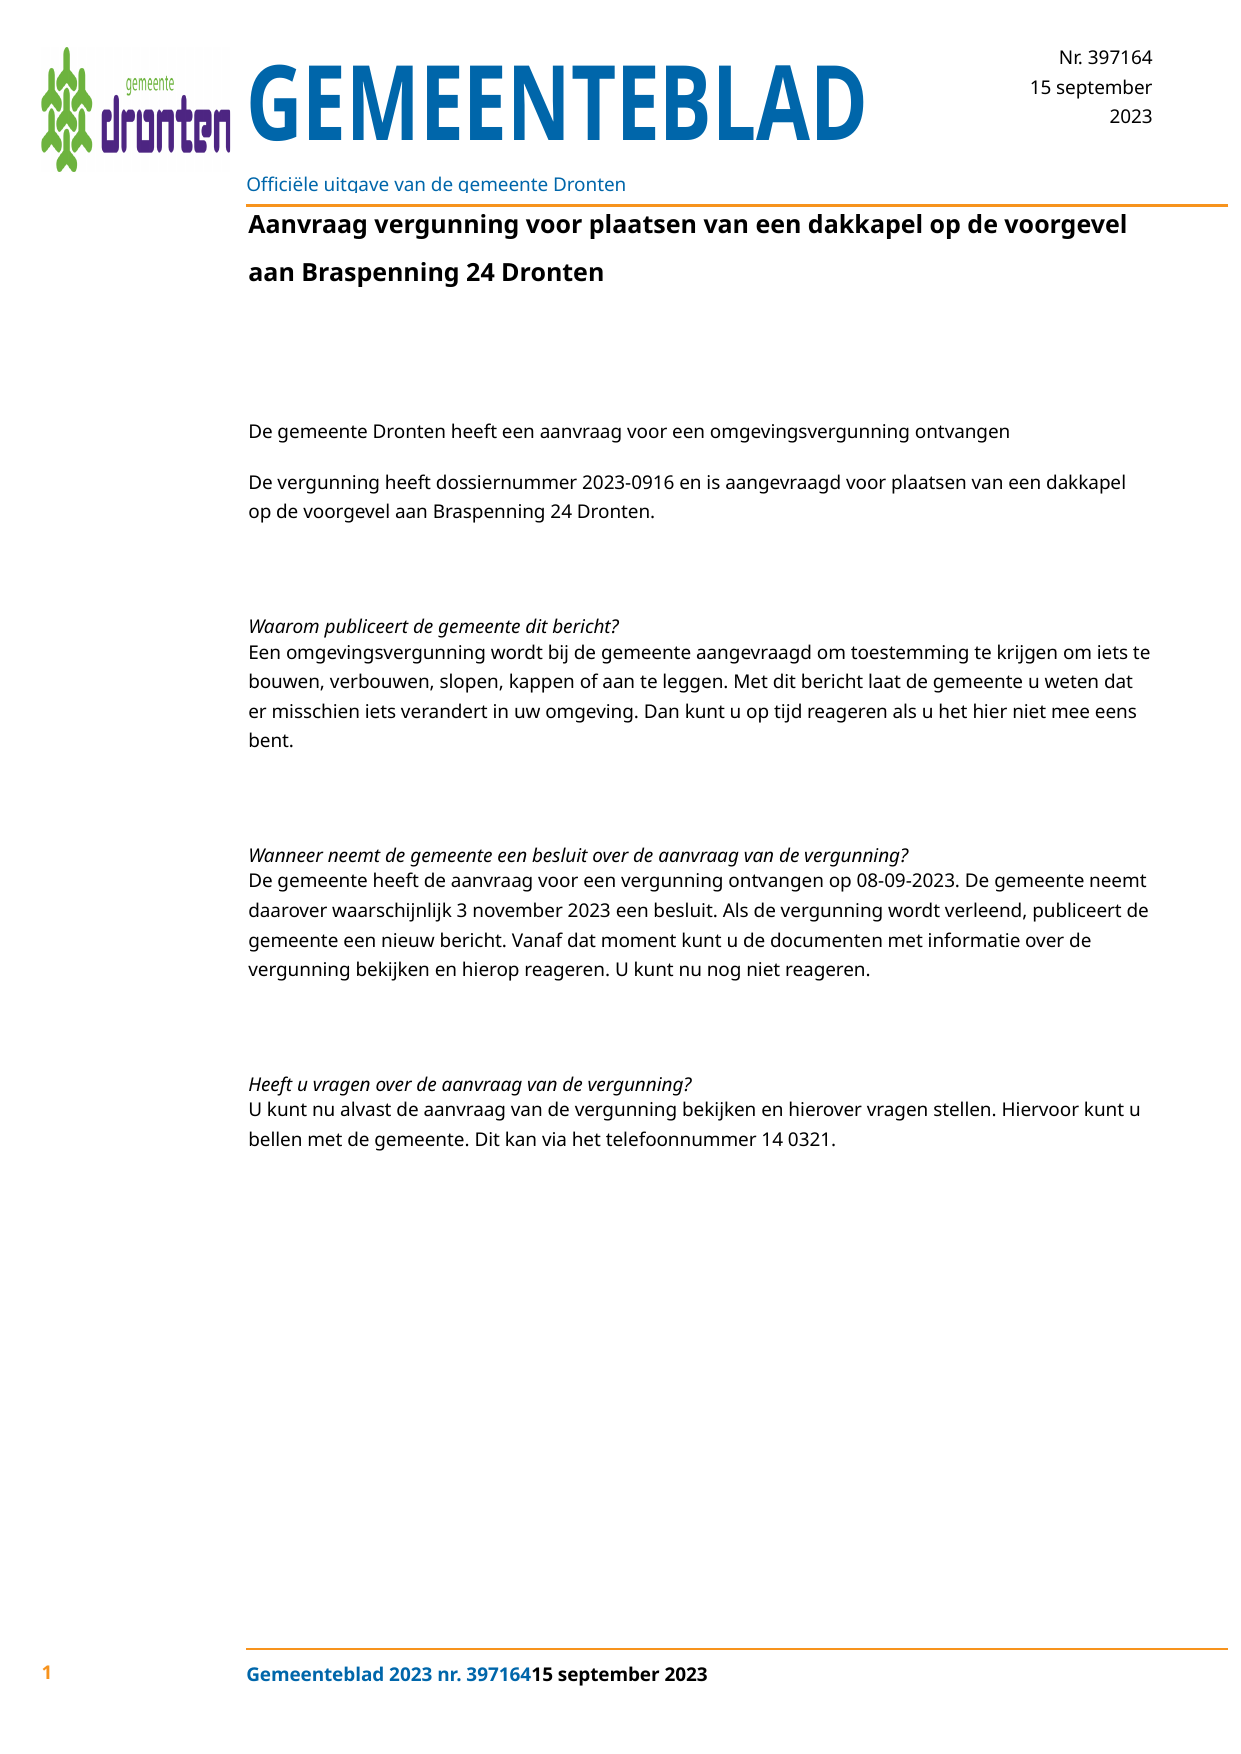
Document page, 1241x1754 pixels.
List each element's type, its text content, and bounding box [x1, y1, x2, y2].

picture [41, 47, 231, 172]
text U kunt nu alvast de aanvraag van de vergunning bekijken en hierover vragen stellen. Hiervoor kunt u bellen met de gemeente. Dit kan via het telefoonnummer 14 0321. [248, 1097, 1152, 1152]
text Aanvraag vergunning voor plaatsen van een dakkapel op de voorgevel aan Braspenning 24 Dronten [248, 207, 1152, 288]
text Heeft u vragen over de aanvraag van de vergunning? [248, 1071, 1152, 1097]
text De gemeente heeft de aanvraag voor een vergunning ontvangen op 08-09-2023. De gemeente neemt daarover waarschijnlijk 3 november 2023 een besluit. Als de vergunning wordt verleend, publiceert de gemeente een nieuw bericht. Vanaf dat moment kunt u de documenten met informatie over de vergunning bekijken en hierop reageren. U kunt nu nog niet reageren. [248, 868, 1152, 982]
text De gemeente Dronten heeft een aanvraag voor een omgevingsvergunning ontvangen [248, 419, 1152, 444]
text De vergunning heeft dossiernummer 2023-0916 en is aangevraagd voor plaatsen van een dakkapel op de voorgevel aan Braspenning 24 Dronten. [248, 469, 1152, 524]
text Een omgevingsvergunning wordt bij de gemeente aangevraagd om toestemming te krijgen om iets te bouwen, verbouwen, slopen, kappen of aan te leggen. Met dit bericht laat de gemeente u weten dat er misschien iets verandert in uw omgeving. Dan kunt u op tijd reageren als u het hier niet mee eens bent. [248, 639, 1152, 753]
text Waarom publiceert de gemeente dit bericht? [248, 613, 1152, 639]
text Wanneer neemt de gemeente een besluit over de aanvraag van de vergunning? [248, 842, 1152, 868]
